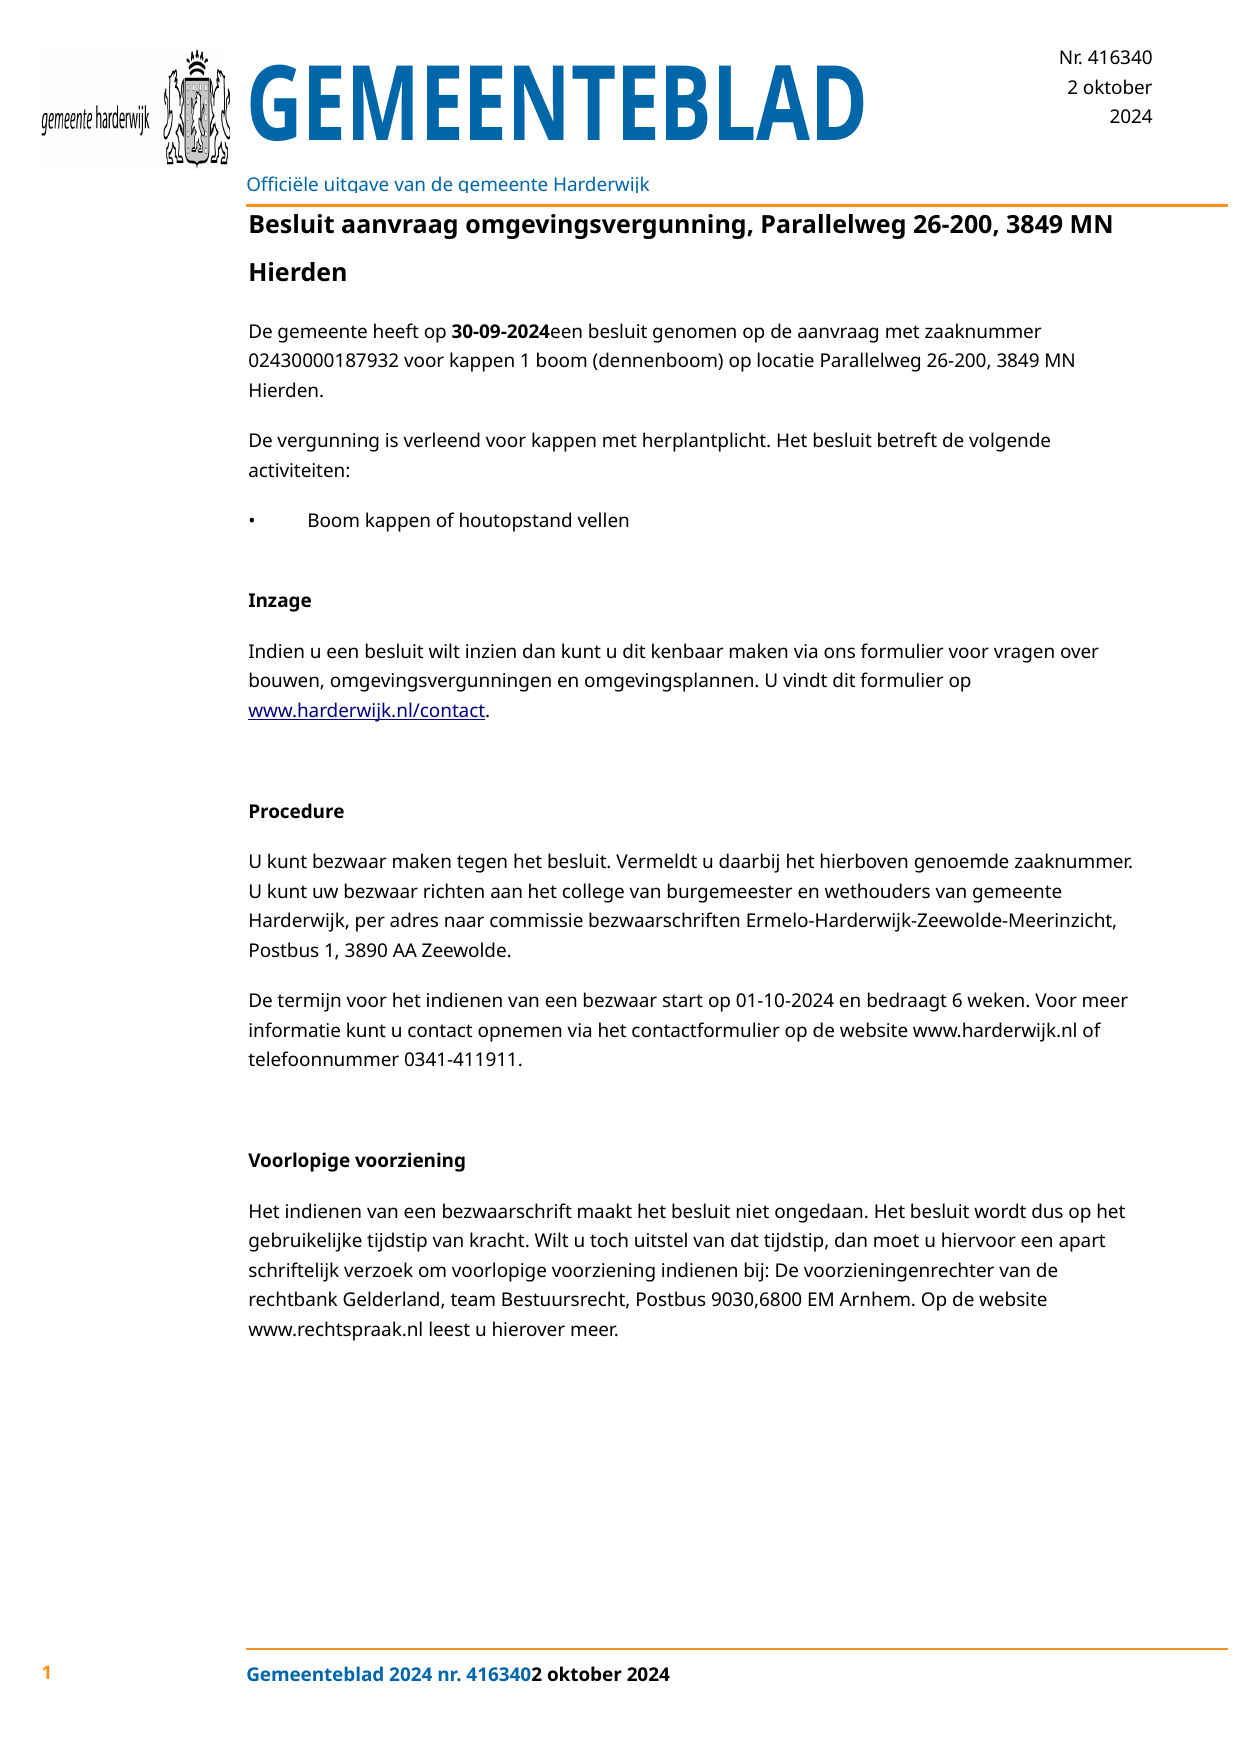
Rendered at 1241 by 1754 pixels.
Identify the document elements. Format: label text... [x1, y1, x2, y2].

text U kunt bezwaar maken tegen het besluit. Vermeldt u daarbij het hierboven genoemde zaaknummer. U kunt uw bezwaar richten aan het college van burgemeester en wethouders van gemeente Harderwijk, per adres naar commissie bezwaarschriften Ermelo-Harderwijk-Zeewolde-Meerinzicht, Postbus 1, 3890 AA Zeewolde. [248, 848, 1152, 963]
text De vergunning is verleend voor kappen met herplantplicht. Het besluit betreft de volgende activiteiten: [248, 427, 1152, 483]
text Voorlopige voorziening [248, 1147, 1152, 1173]
text Het indienen van een bezwaarschrift maakt het besluit niet ongedaan. Het besluit wordt dus op het gebruikelijke tijdstip van kracht. Wilt u toch uitstel van dat tijdstip, dan moet u hiervoor een apart schriftelijk verzoek om voorlopige voorziening indienen bij: De voorzieningenrechter van de rechtbank Gelderland, team Bestuursrecht, Postbus 9030,6800 EM Arnhem. Op de website www.rechtspraak.nl leest u hierover meer. [248, 1198, 1152, 1342]
text Besluit aanvraag omgevingsvergunning, Parallelweg 26-200, 3849 MN Hierden [248, 207, 1152, 288]
list Boom kappen of houtopstand vellen [248, 507, 1152, 533]
text Inzage [248, 587, 1152, 613]
picture [41, 47, 231, 172]
text Indien u een besluit wilt inzien dan kunt u dit kenbaar maken via ons formulier voor vragen over bouwen, omgevingsvergunningen en omgevingsplannen. U vindt dit formulier op www.harderwijk.nl/contact. [248, 638, 1152, 723]
text De termijn voor het indienen van een bezwaar start op 01-10-2024 en bedraagt 6 weken. Voor meer informatie kunt u contact opnemen via het contactformulier op de website www.harderwijk.nl of telefoonnummer 0341-411911. [248, 987, 1152, 1072]
text Procedure [248, 798, 1152, 824]
text De gemeente heeft op 30-09-2024een besluit genomen op de aanvraag met zaaknummer 02430000187932 voor kappen 1 boom (dennenboom) op locatie Parallelweg 26-200, 3849 MN Hierden. [248, 318, 1152, 403]
